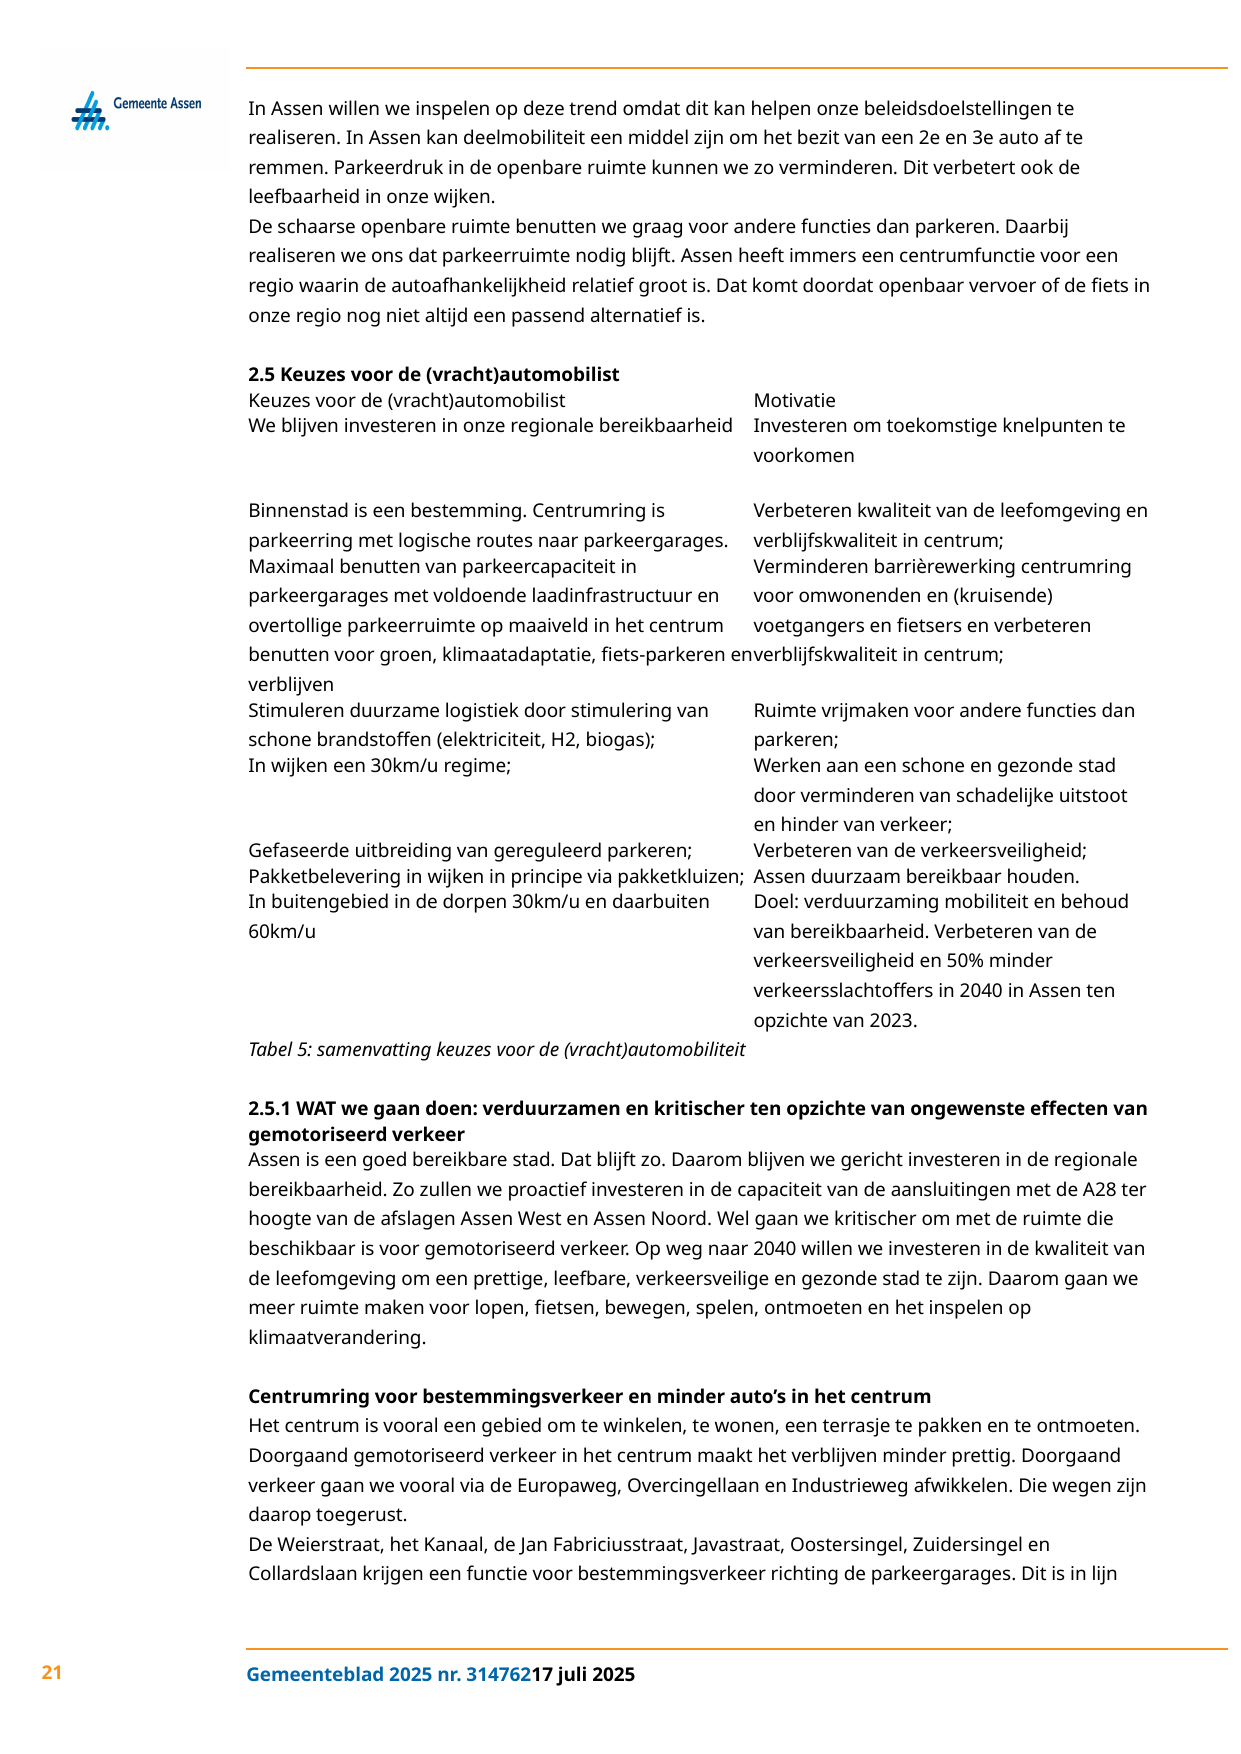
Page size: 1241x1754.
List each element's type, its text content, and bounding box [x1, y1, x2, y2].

table_cell Gefaseerde uitbreiding van gereguleerd parkeren; [248, 837, 753, 863]
table_cell Verminderen barrièrewerking centrumring voor omwonenden en (kruisende) voetgangers en fietsers en verbeteren verblijfskwaliteit in centrum; [753, 553, 1152, 697]
text In Assen willen we inspelen op deze trend omdat dit kan helpen onze beleidsdoelstellingen te realiseren. In Assen kan deelmobiliteit een middel zijn om het bezit van een 2e en 3e auto af te remmen. Parkeerdruk in de openbare ruimte kunnen we zo verminderen. Dit verbetert ook de leefbaarheid in onze wijken. [248, 95, 1152, 209]
table_header Motivatie [753, 387, 1152, 413]
table_cell Ruimte vrijmaken voor andere functies dan parkeren; [753, 697, 1152, 752]
table_cell Werken aan een schone en gezonde stad door verminderen van schadelijke uitstoot en hinder van verkeer; [753, 752, 1152, 837]
text Het centrum is vooral een gebied om te winkelen, te wonen, een terrasje te pakken en te ontmoeten. Doorgaand gemotoriseerd verkeer in het centrum maakt het verblijven minder prettig. Doorgaand verkeer gaan we vooral via de Europaweg, Overcingellaan en Industrieweg afwikkelen. Die wegen zijn daarop toegerust. [248, 1413, 1152, 1527]
table_cell Maximaal benutten van parkeercapaciteit in parkeergarages met voldoende laadinfrastructuur en overtollige parkeerruimte op maaiveld in het centrum benutten voor groen, klimaatadaptatie, fiets-parkeren en verblijven [248, 553, 753, 697]
table_cell In buitengebied in de dorpen 30km/u en daarbuiten 60km/u [248, 889, 753, 1033]
table_cell Verbeteren kwaliteit van de leefomgeving en verblijfskwaliteit in centrum; [753, 498, 1152, 553]
text Tabel 5: samenvatting keuzes voor de (vracht)automobiliteit [248, 1036, 1152, 1062]
table_header Keuzes voor de (vracht)automobilist [248, 387, 753, 413]
table_cell We blijven investeren in onze regionale bereikbaarheid [248, 413, 753, 497]
text Assen is een goed bereikbare stad. Dat blijft zo. Daarom blijven we gericht investeren in de regionale bereikbaarheid. Zo zullen we proactief investeren in de capaciteit van de aansluitingen met de A28 ter hoogte van de afslagen Assen West en Assen Noord. Wel gaan we kritischer om met de ruimte die beschikbaar is voor gemotoriseerd verkeer. Op weg naar 2040 willen we investeren in de kwaliteit van de leefomgeving om een prettige, leefbare, verkeersveilige en gezonde stad te zijn. Daarom gaan we meer ruimte maken voor lopen, fietsen, bewegen, spelen, ontmoeten en het inspelen op klimaatverandering. [248, 1146, 1152, 1350]
table_cell Doel: verduurzaming mobiliteit en behoud van bereikbaarheid. Verbeteren van de verkeersveiligheid en 50% minder verkeersslachtoffers in 2040 in Assen ten opzichte van 2023. [753, 889, 1152, 1033]
table_cell Stimuleren duurzame logistiek door stimulering van schone brandstoffen (elektriciteit, H2, biogas); [248, 697, 753, 752]
text 2.5.1 WAT we gaan doen: verduurzamen en kritischer ten opzichte van ongewenste effecten van gemotoriseerd verkeer [248, 1095, 1152, 1146]
text De schaarse openbare ruimte benutten we graag voor andere functies dan parkeren. Daarbij realiseren we ons dat parkeerruimte nodig blijft. Assen heeft immers een centrumfunctie voor een regio waarin de autoafhankelijkheid relatief groot is. Dat komt doordat openbaar vervoer of de fiets in onze regio nog niet altijd een passend alternatief is. [248, 213, 1152, 328]
table_cell Investeren om toekomstige knelpunten te voorkomen [753, 413, 1152, 497]
text Centrumring voor bestemmingsverkeer en minder auto’s in het centrum [248, 1383, 1152, 1409]
table_cell Verbeteren van de verkeersveiligheid; [753, 837, 1152, 863]
table_cell Binnenstad is een bestemming. Centrumring is parkeerring met logische routes naar parkeergarages. [248, 498, 753, 553]
text 2.5 Keuzes voor de (vracht)automobilist [248, 361, 1152, 387]
table_cell In wijken een 30km/u regime; [248, 752, 753, 837]
table_cell Assen duurzaam bereikbaar houden. [753, 863, 1152, 888]
table_cell Pakketbelevering in wijken in principe via pakketkluizen; [248, 863, 753, 888]
picture [41, 47, 231, 172]
text De Weierstraat, het Kanaal, de Jan Fabriciusstraat, Javastraat, Oostersingel, Zuidersingel en Collardslaan krijgen een functie voor bestemmingsverkeer richting de parkeergarages. Dit is in lijn [248, 1531, 1152, 1586]
